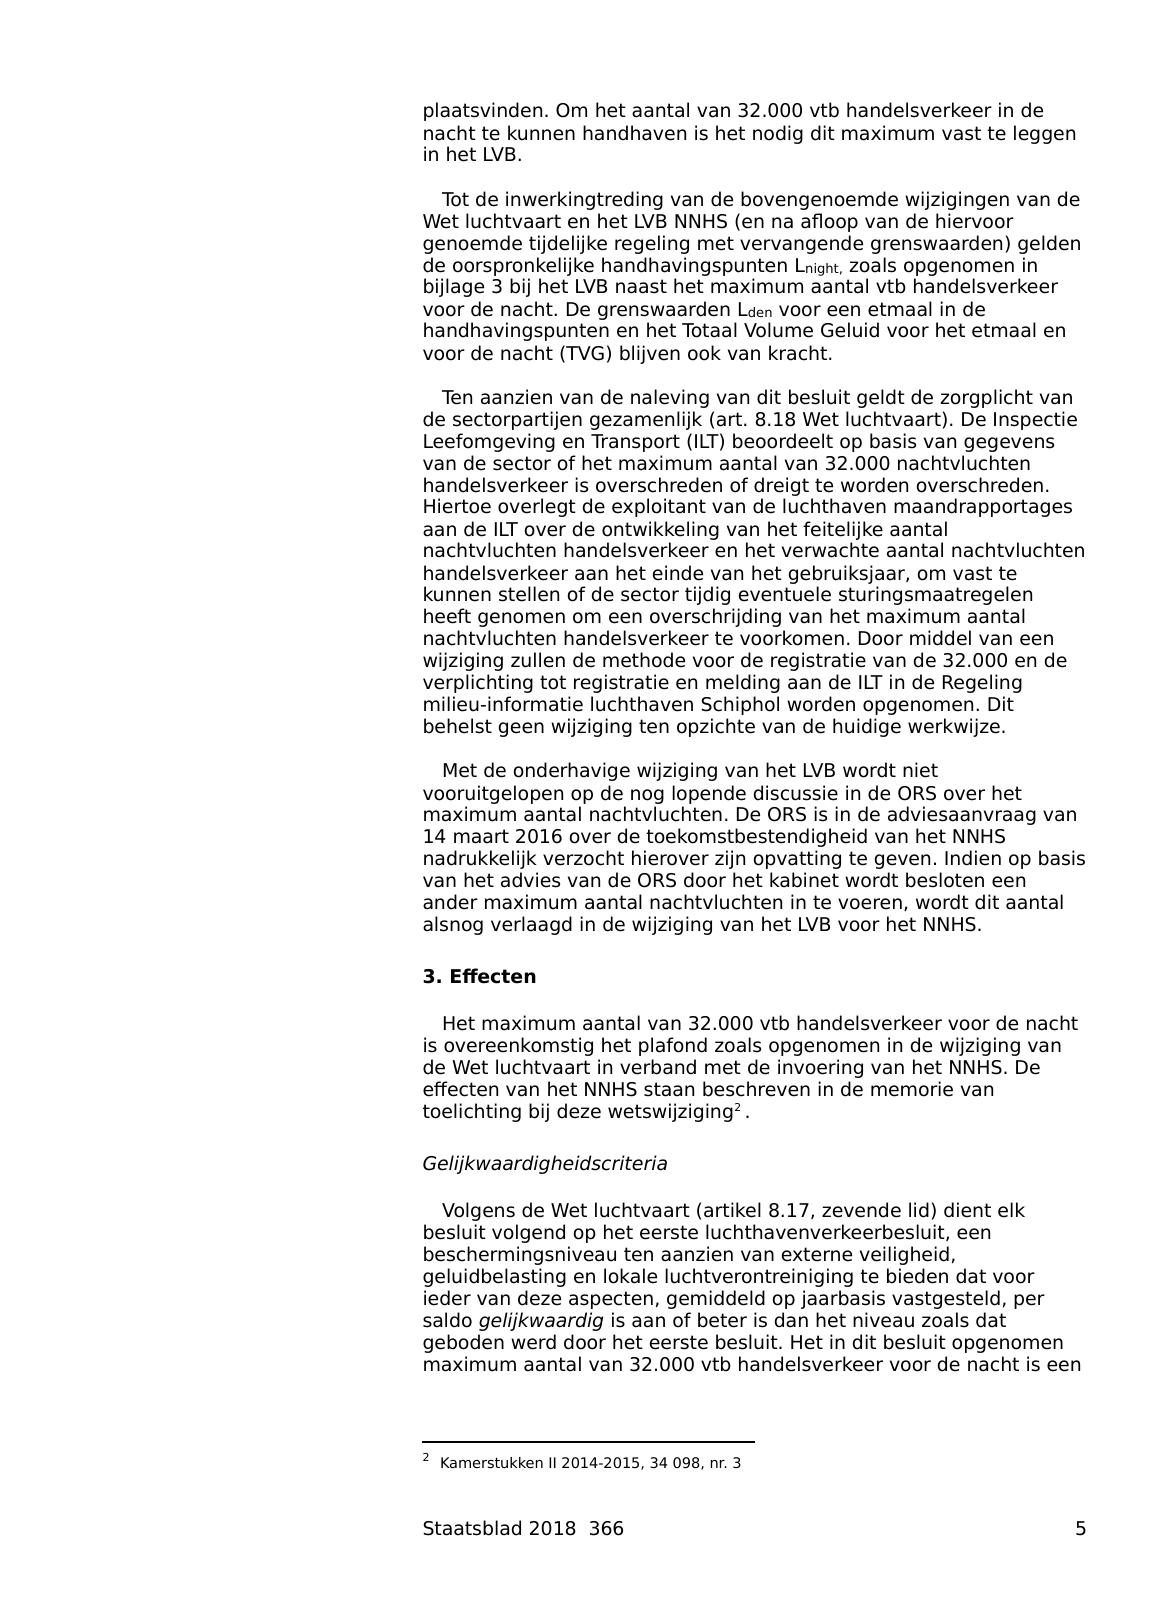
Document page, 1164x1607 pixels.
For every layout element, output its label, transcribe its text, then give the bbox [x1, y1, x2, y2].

text Met de onderhavige wijziging van het LVB wordt niet vooruitgelopen op de nog lopende discussie in de ORS over het maximum aantal nachtvluchten. De ORS is in de adviesaanvraag van 14 maart 2016 over de toekomstbestendigheid van het NNHS nadrukkelijk verzocht hierover zijn opvatting te geven. Indien op basis van het advies van de ORS door het kabinet wordt besloten een ander maximum aantal nachtvluchten in te voeren, wordt dit aantal alsnog verlaagd in de wijziging van het LVB voor het NNHS. [422, 760, 1087, 936]
text Tot de inwerkingtreding van de bovengenoemde wijzigingen van de Wet luchtvaart en het LVB NNHS (en na afloop van de hiervoor genoemde tijdelijke regeling met vervangende grenswaarden) gelden de oorspronkelijke handhavingspunten Lnight, zoals opgenomen in bijlage 3 bij het LVB naast het maximum aantal vtb handelsverkeer voor de nacht. De grenswaarden Lden voor een etmaal in de handhavingspunten en het Totaal Volume Geluid voor het etmaal en voor de nacht (TVG) blijven ook van kracht. [422, 188, 1087, 364]
text Het maximum aantal van 32.000 vtb handelsverkeer voor de nacht is overeenkomstig het plafond zoals opgenomen in de wijziging van de Wet luchtvaart in verband met de invoering van het NNHS. De effecten van het NNHS staan beschreven in de memorie van toelichting bij deze wetswijziging. [422, 1013, 1087, 1123]
text Kamerstukken II 2014-2015, 34 098, nr. 3 [422, 1451, 1087, 1473]
text plaatsvinden. Om het aantal van 32.000 vtb handelsverkeer in de nacht te kunnen handhaven is het nodig dit maximum vast te leggen in het LVB. [422, 100, 1087, 166]
text Volgens de Wet luchtvaart (artikel 8.17, zevende lid) dient elk besluit volgend op het eerste luchthavenverkeerbesluit, een beschermingsniveau ten aanzien van externe veiligheid, geluidbelasting en lokale luchtverontreiniging te bieden dat voor ieder van deze aspecten, gemiddeld op jaarbasis vastgesteld, per saldo gelijkwaardig is aan of beter is dan het niveau zoals dat geboden werd door het eerste besluit. Het in dit besluit opgenomen maximum aantal van 32.000 vtb handelsverkeer voor de nacht is een [422, 1200, 1087, 1376]
text Ten aanzien van de naleving van dit besluit geldt de zorgplicht van de sectorpartijen gezamenlijk (art. 8.18 Wet luchtvaart). De Inspectie Leefomgeving en Transport (ILT) beoordeelt op basis van gegevens van de sector of het maximum aantal van 32.000 nachtvluchten handelsverkeer is overschreden of dreigt te worden overschreden. Hiertoe overlegt de exploitant van de luchthaven maandrapportages aan de ILT over de ontwikkeling van het feitelijke aantal nachtvluchten handelsverkeer en het verwachte aantal nachtvluchten handelsverkeer aan het einde van het gebruiksjaar, om vast te kunnen stellen of de sector tijdig eventuele sturingsmaatregelen heeft genomen om een overschrijding van het maximum aantal nachtvluchten handelsverkeer te voorkomen. Door middel van een wijziging zullen de methode voor de registratie van de 32.000 en de verplichting tot registratie en melding aan de ILT in de Regeling milieu-informatie luchthaven Schiphol worden opgenomen. Dit behelst geen wijziging ten opzichte van de huidige werkwijze. [422, 387, 1087, 738]
subtitle 3. Effecten [422, 966, 1087, 988]
subtitle Gelijkwaardigheidscriteria [422, 1153, 1087, 1175]
